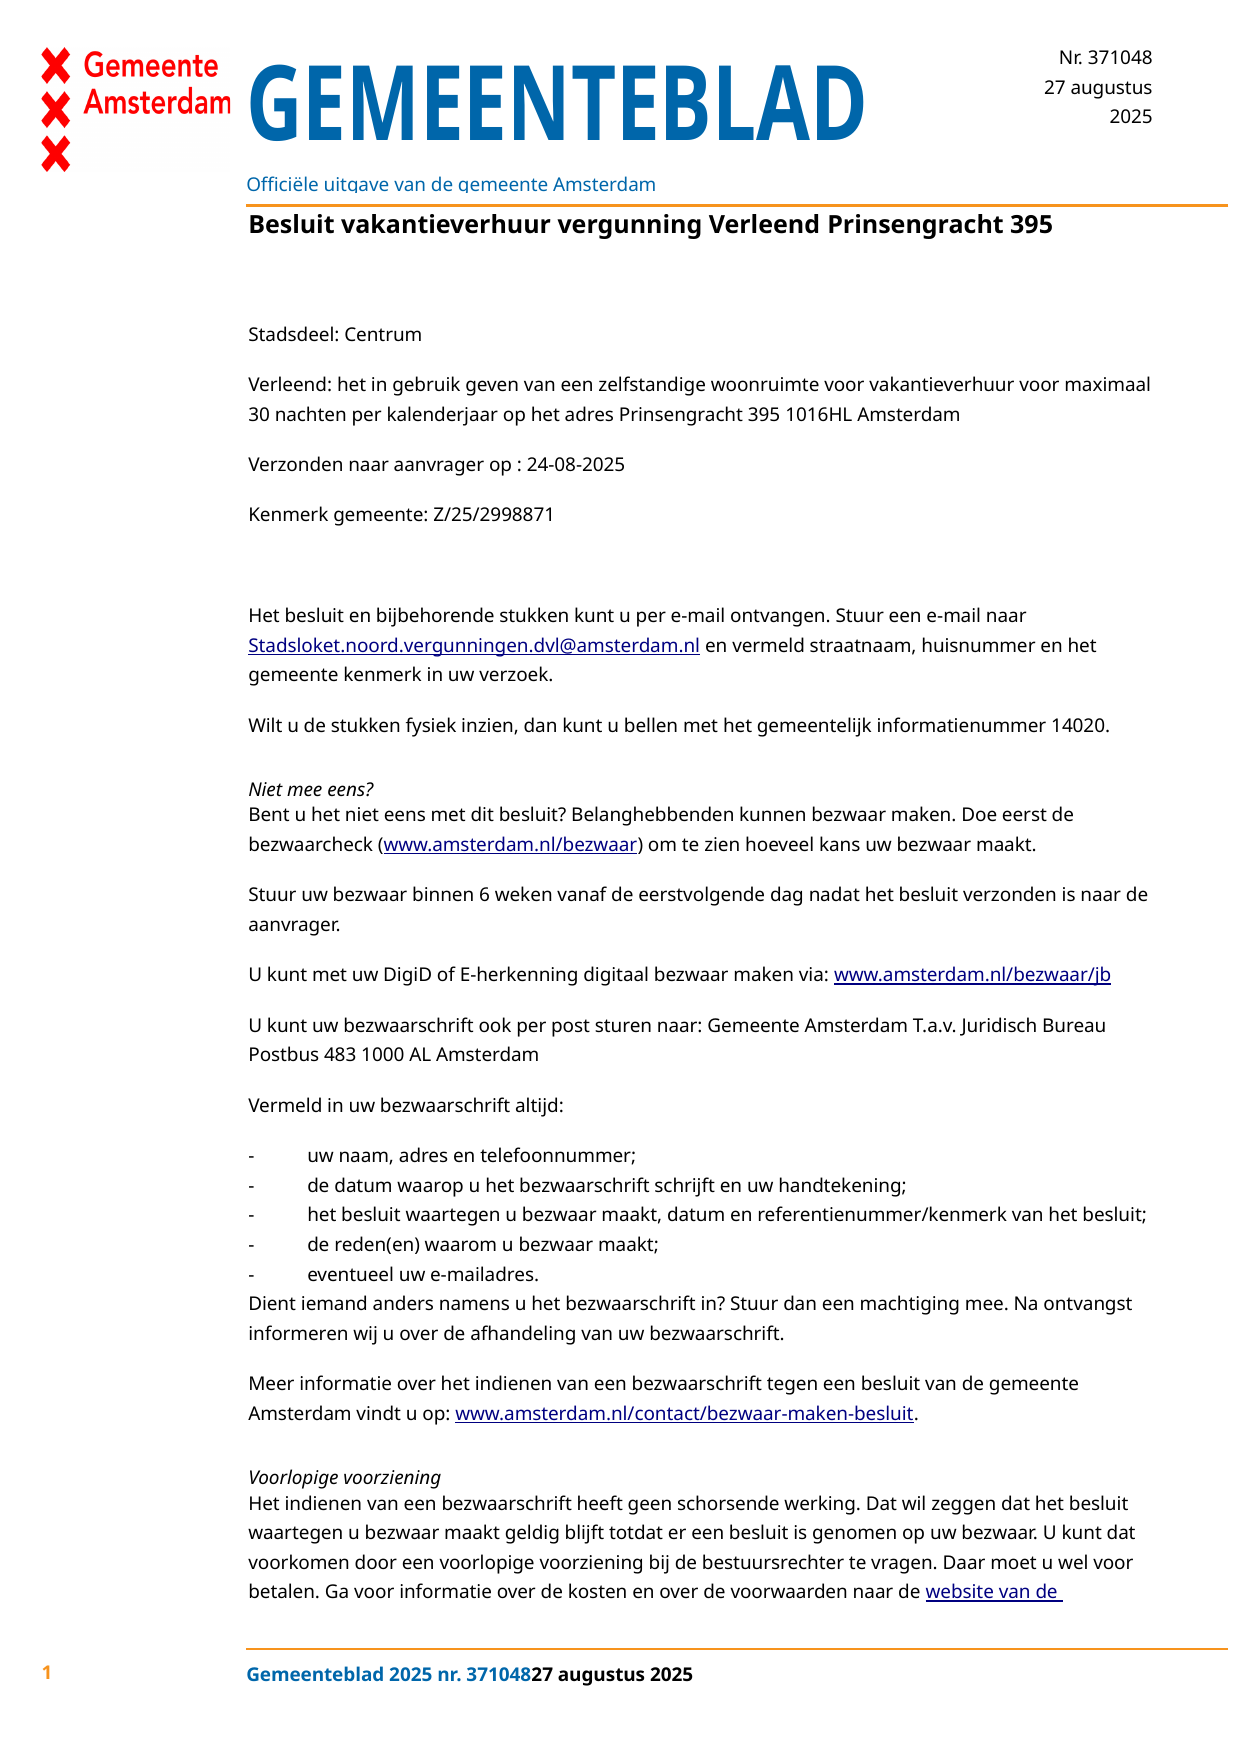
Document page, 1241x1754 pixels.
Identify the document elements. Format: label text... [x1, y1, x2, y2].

text Verleend: het in gebruik geven van een zelfstandige woonruimte voor vakantieverhuur voor maximaal 30 nachten per kalenderjaar op het adres Prinsengracht 395 1016HL Amsterdam [248, 371, 1152, 426]
list eventueel uw e-mailadres. [248, 1261, 1152, 1287]
text Het besluit en bijbehorende stukken kunt u per e-mail ontvangen. Stuur een e-mail naar Stadsloket.noord.vergunningen.dvl@amsterdam.nl en vermeld straatnaam, huisnummer en het gemeente kenmerk in uw verzoek. [248, 602, 1152, 687]
list het besluit waartegen u bezwaar maakt, datum en referentienummer/kenmerk van het besluit; [248, 1202, 1152, 1227]
picture [41, 47, 231, 172]
text Stadsdeel: Centrum [248, 321, 1152, 346]
text Meer informatie over het indienen van een bezwaarschrift tegen een besluit van de gemeente Amsterdam vindt u op: www.amsterdam.nl/contact/bezwaar-maken-besluit. [248, 1370, 1152, 1426]
text Stuur uw bezwaar binnen 6 weken vanaf de eerstvolgende dag nadat het besluit verzonden is naar de aanvrager. [248, 882, 1152, 937]
list de reden(en) waarom u bezwaar maakt; [248, 1231, 1152, 1257]
text Niet mee eens? [248, 776, 1152, 802]
text Het indienen van een bezwaarschrift heeft geen schorsende werking. Dat wil zeggen dat het besluit waartegen u bezwaar maakt geldig blijft totdat er een besluit is genomen op uw bezwaar. U kunt dat voorkomen door een voorlopige voorziening bij de bestuursrechter te vragen. Daar moet u wel voor betalen. Ga voor informatie over de kosten en over de voorwaarden naar de website van de [248, 1490, 1152, 1604]
list de datum waarop u het bezwaarschrift schrijft en uw handtekening; [248, 1172, 1152, 1198]
text Bent u het niet eens met dit besluit? Belanghebbenden kunnen bezwaar maken. Doe eerst de bezwaarcheck (www.amsterdam.nl/bezwaar) om te zien hoeveel kans uw bezwaar maakt. [248, 802, 1152, 857]
text U kunt uw bezwaarschrift ook per post sturen naar: Gemeente Amsterdam T.a.v. Juridisch Bureau Postbus 483 1000 AL Amsterdam [248, 1012, 1152, 1067]
text Wilt u de stukken fysiek inzien, dan kunt u bellen met het gemeentelijk informatienummer 14020. [248, 712, 1152, 738]
text Voorlopige voorziening [248, 1464, 1152, 1490]
text Besluit vakantieverhuur vergunning Verleend Prinsengracht 395 [248, 207, 1152, 241]
text U kunt met uw DigiD of E-herkenning digitaal bezwaar maken via: www.amsterdam.nl/bezwaar/jb [248, 962, 1152, 987]
text Vermeld in uw bezwaarschrift altijd: [248, 1092, 1152, 1118]
text Kenmerk gemeente: Z/25/2998871 [248, 502, 1152, 527]
text Dient iemand anders namens u het bezwaarschrift in? Stuur dan een machtiging mee. Na ontvangst informeren wij u over de afhandeling van uw bezwaarschrift. [248, 1290, 1152, 1346]
text Verzonden naar aanvrager op : 24-08-2025 [248, 451, 1152, 477]
list uw naam, adres en telefoonnummer; [248, 1142, 1152, 1168]
